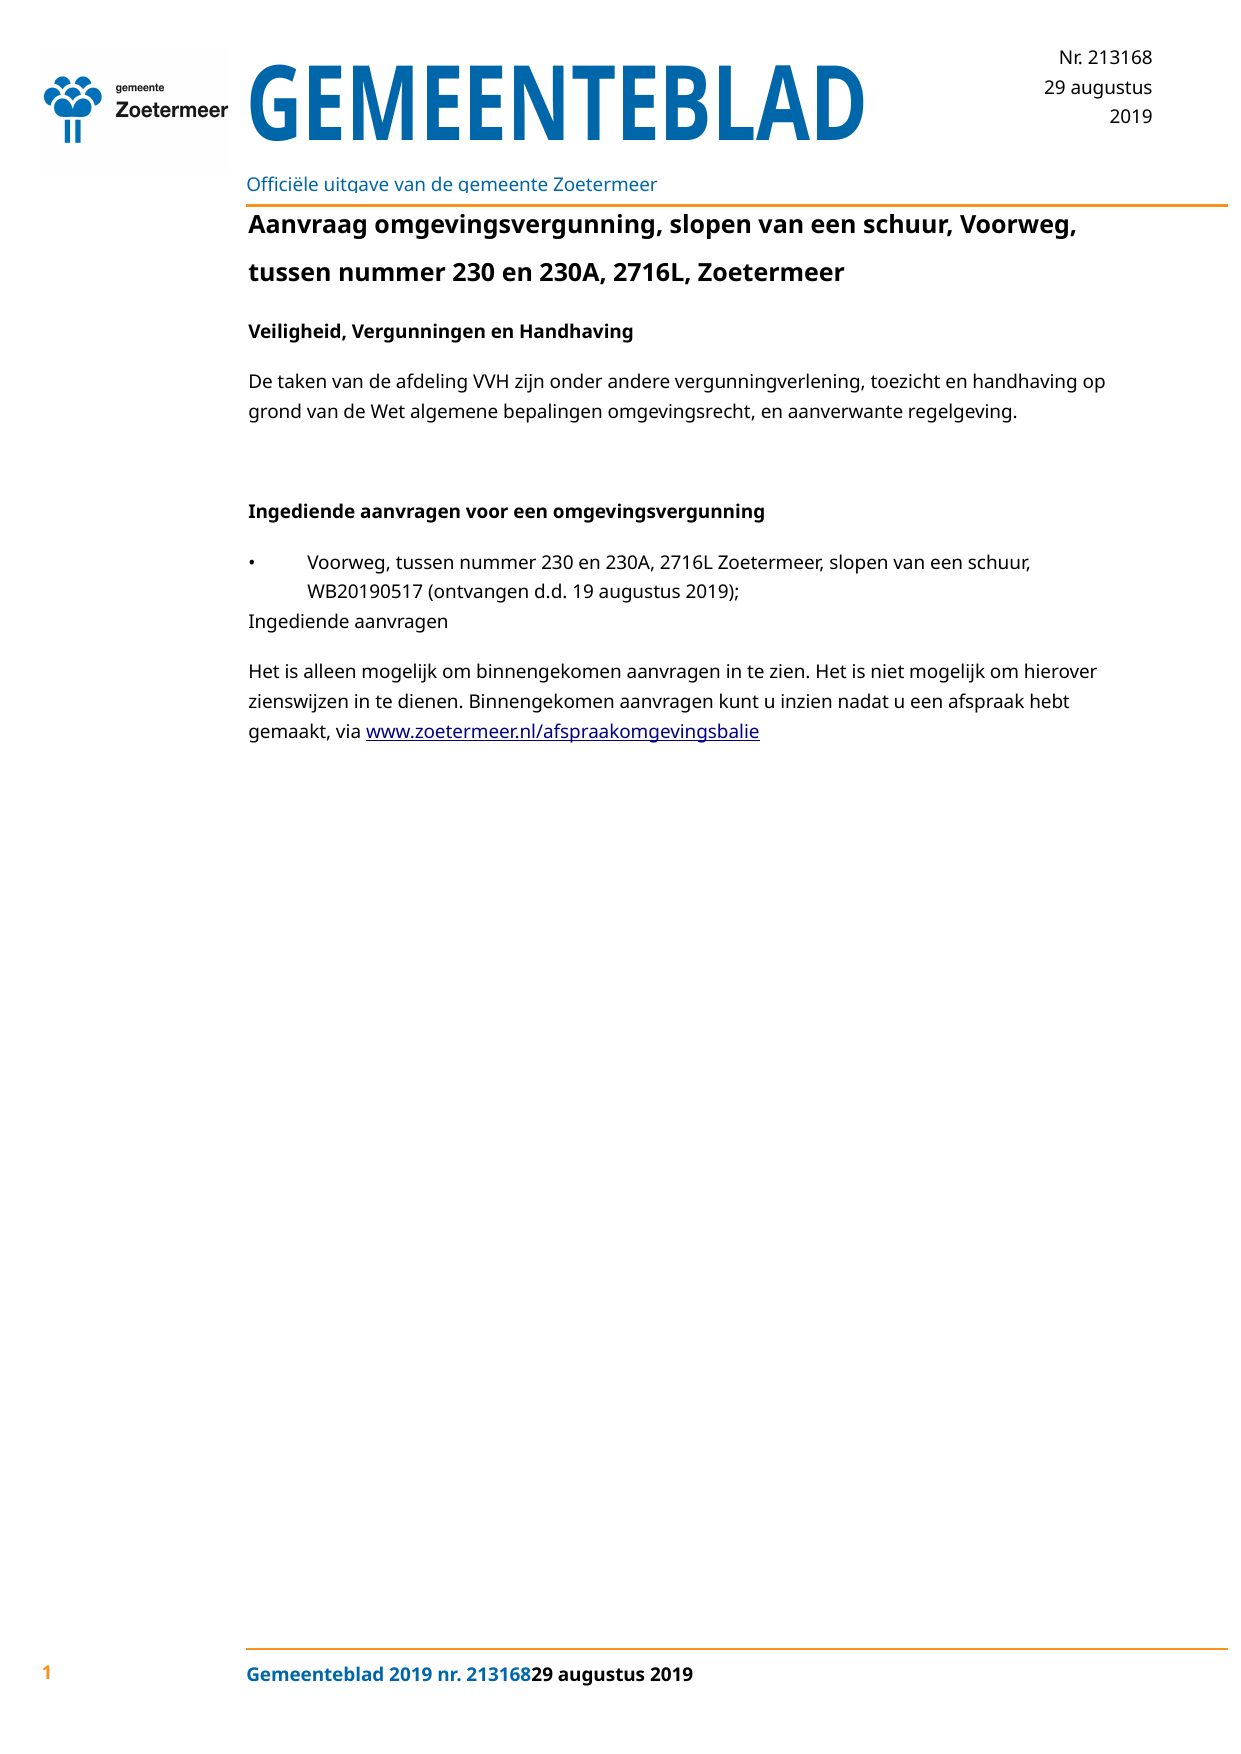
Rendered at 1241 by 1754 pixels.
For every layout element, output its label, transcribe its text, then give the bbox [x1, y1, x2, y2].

text Aanvraag omgevingsvergunning, slopen van een schuur, Voorweg, tussen nummer 230 en 230A, 2716L, Zoetermeer [248, 207, 1152, 288]
text De taken van de afdeling VVH zijn onder andere vergunningverlening, toezicht en handhaving op grond van de Wet algemene bepalingen omgevingsrecht, en aanverwante regelgeving. [248, 368, 1152, 424]
text Ingediende aanvragen [248, 608, 1152, 634]
text Het is alleen mogelijk om binnengekomen aanvragen in te zien. Het is niet mogelijk om hierover zienswijzen in te dienen. Binnengekomen aanvragen kunt u inzien nadat u een afspraak hebt gemaakt, via www.zoetermeer.nl/afspraakomgevingsbalie [248, 659, 1152, 744]
picture [41, 47, 231, 172]
text Veiligheid, Vergunningen en Handhaving [248, 318, 1152, 344]
list Voorweg, tussen nummer 230 en 230A, 2716L Zoetermeer, slopen van een schuur, WB20190517 (ontvangen d.d. 19 augustus 2019); [248, 549, 1152, 604]
text Ingediende aanvragen voor een omgevingsvergunning [248, 499, 1152, 524]
